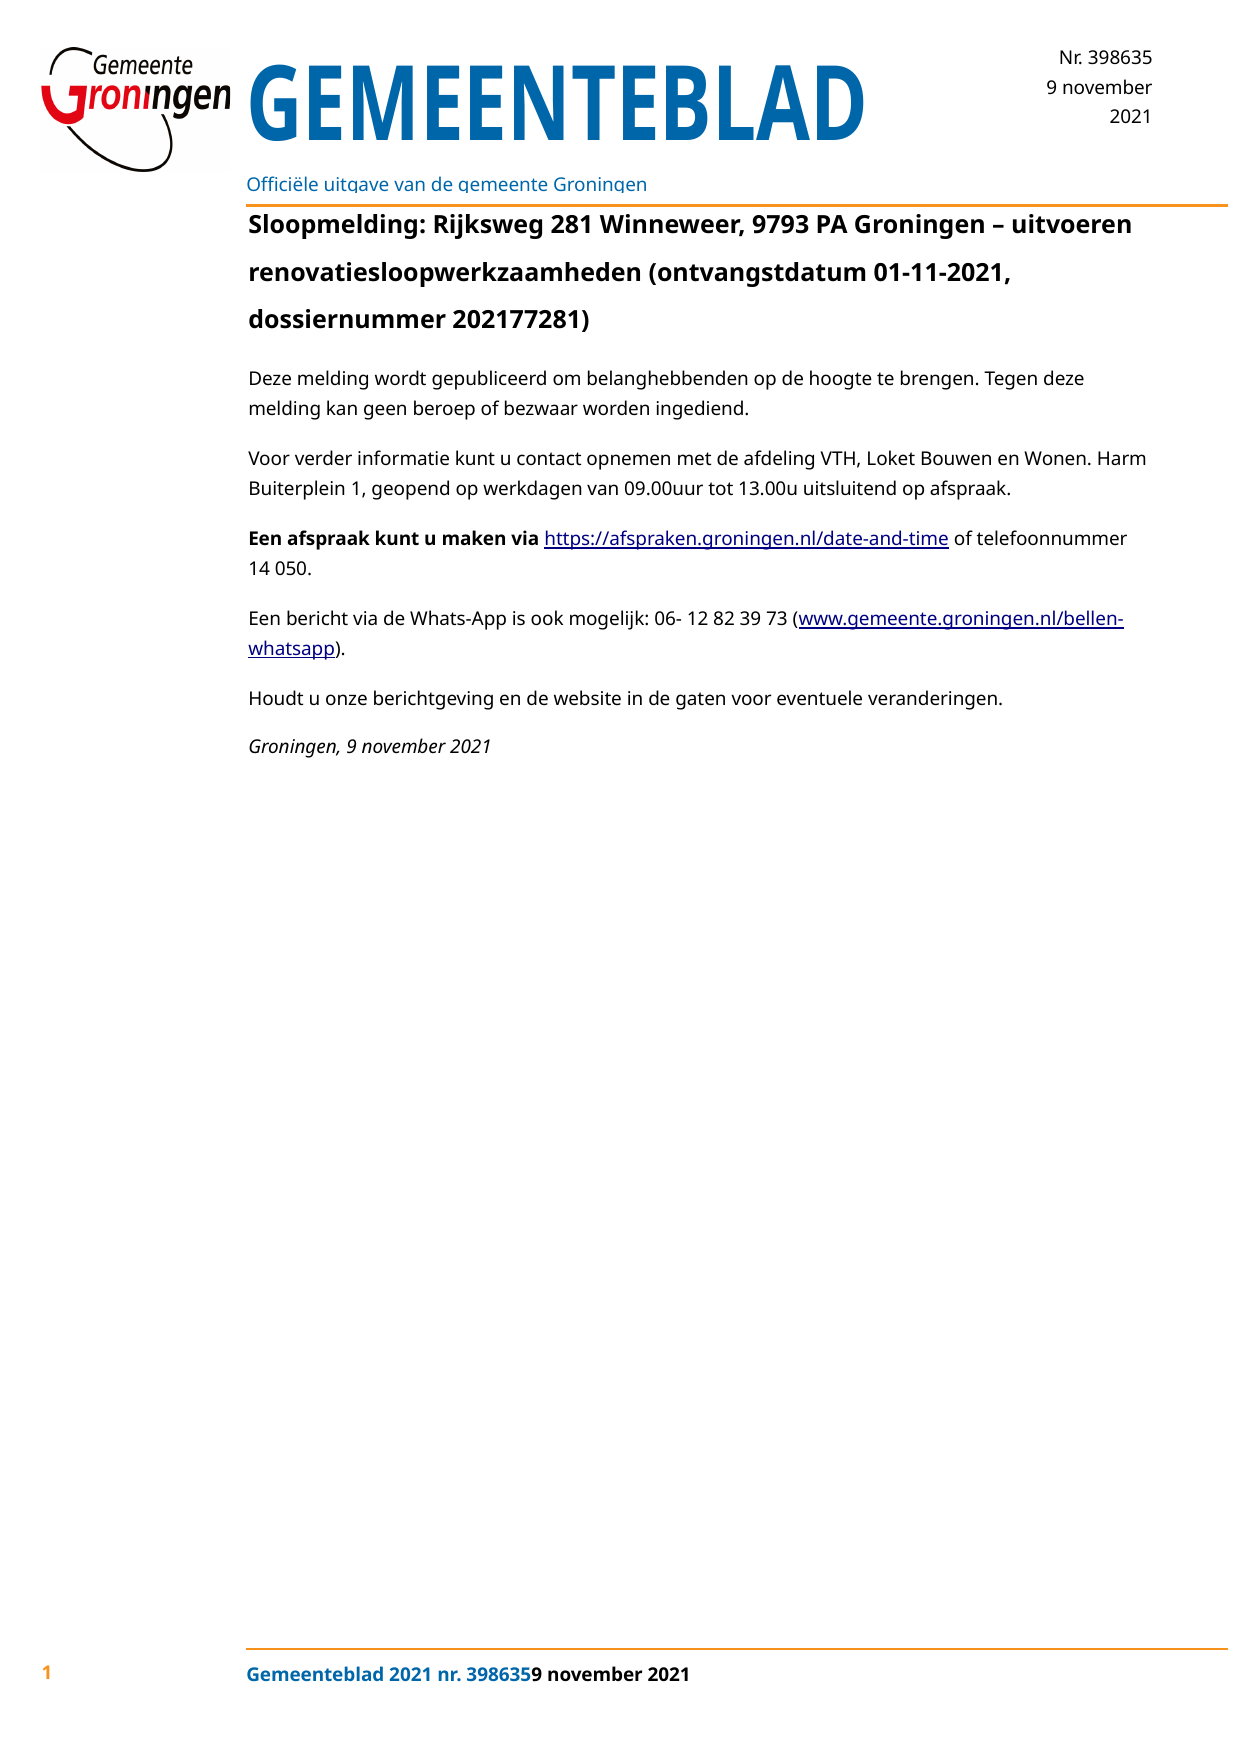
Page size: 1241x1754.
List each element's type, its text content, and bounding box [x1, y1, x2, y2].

text Deze melding wordt gepubliceerd om belanghebbenden op de hoogte te brengen. Tegen deze melding kan geen beroep of bezwaar worden ingediend. [248, 366, 1152, 421]
text Een afspraak kunt u maken via https://afspraken.groningen.nl/date-and-time of telefoonnummer 14 050. [248, 526, 1152, 581]
text Groningen, 9 november 2021 [248, 733, 1152, 759]
text Voor verder informatie kunt u contact opnemen met de afdeling VTH, Loket Bouwen en Wonen. Harm Buiterplein 1, geopend op werkdagen van 09.00uur tot 13.00u uitsluitend op afspraak. [248, 446, 1152, 501]
text Een bericht via de Whats-App is ook mogelijk: 06- 12 82 39 73 (www.gemeente.groningen.nl/bellen-whatsapp). [248, 606, 1152, 661]
text Sloopmelding: Rijksweg 281 Winneweer, 9793 PA Groningen – uitvoeren renovatiesloopwerkzaamheden (ontvangstdatum 01-11-2021, dossiernummer 202177281) [248, 207, 1152, 336]
text Houdt u onze berichtgeving en de website in de gaten voor eventuele veranderingen. [248, 686, 1152, 711]
picture [41, 47, 231, 172]
